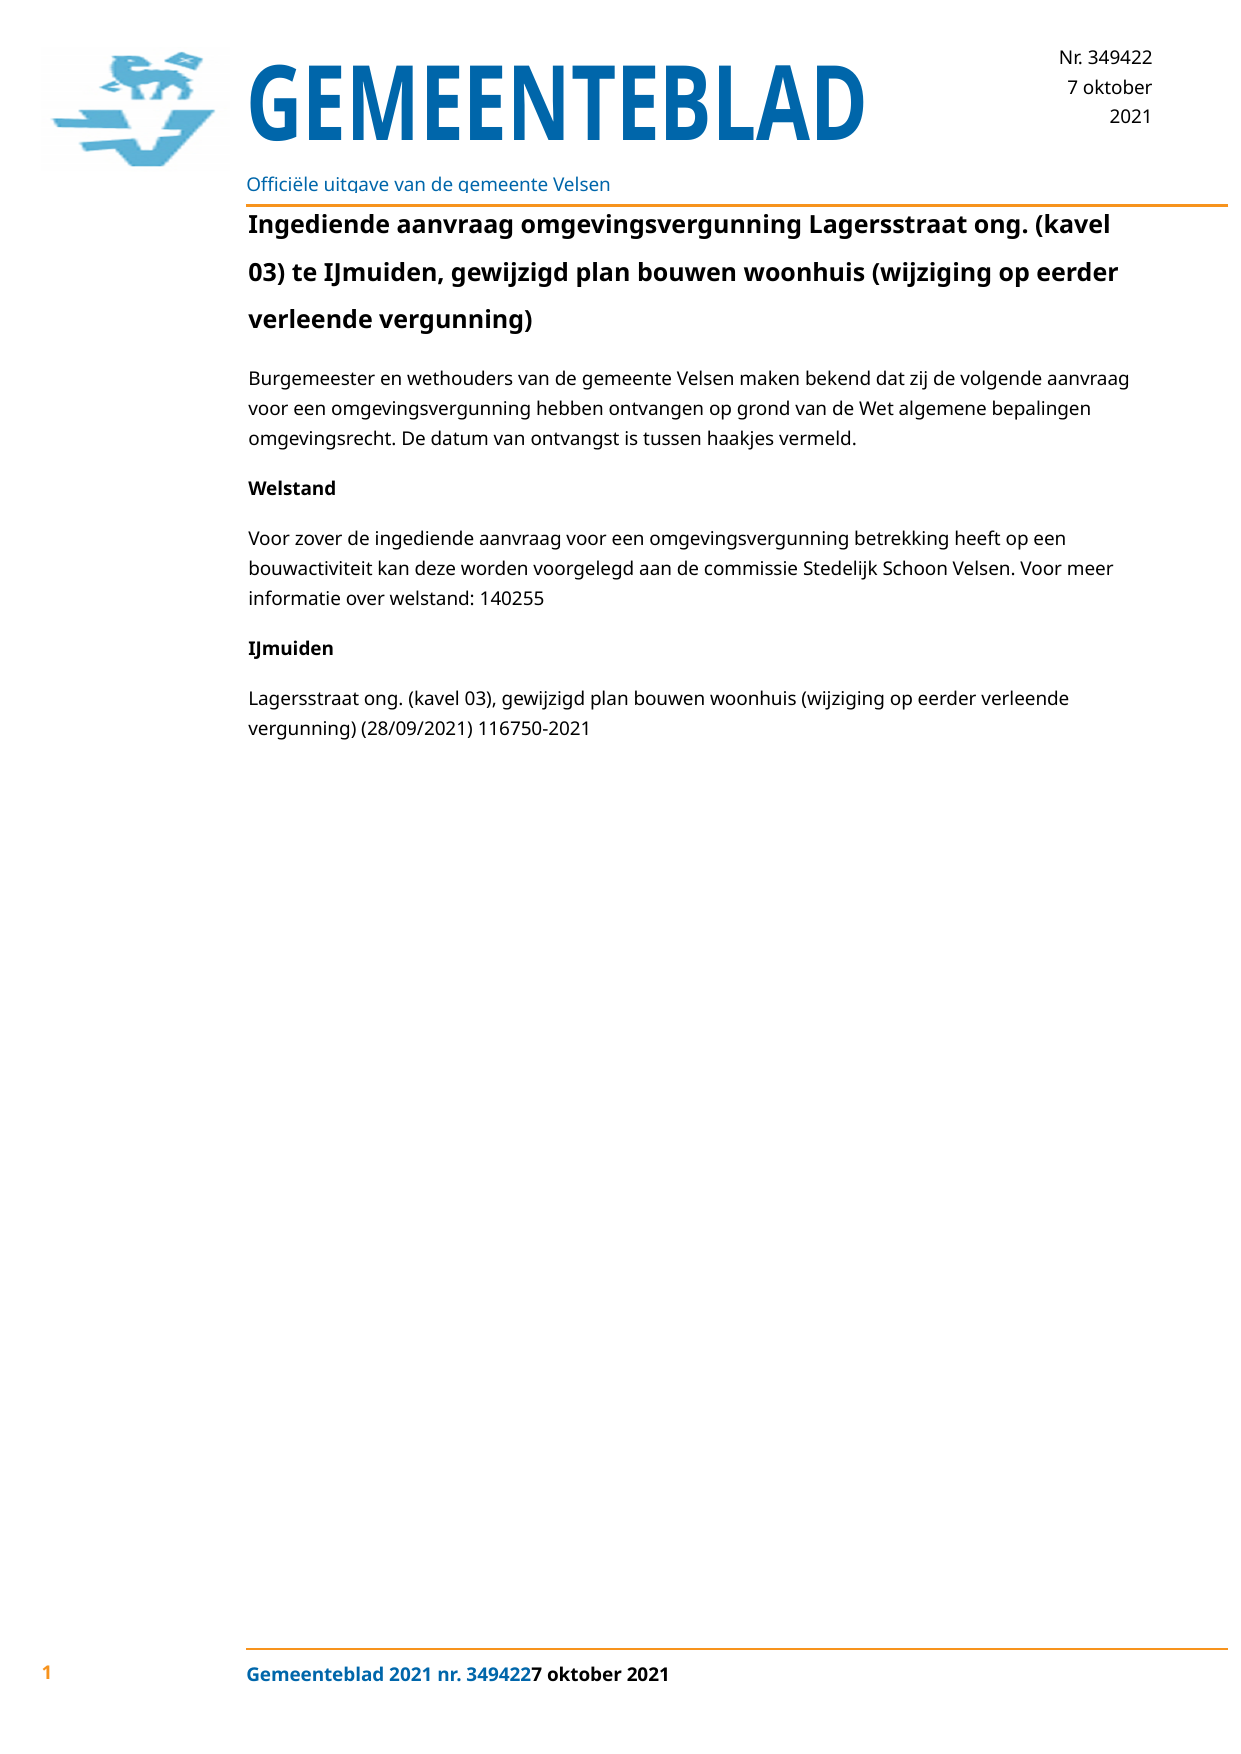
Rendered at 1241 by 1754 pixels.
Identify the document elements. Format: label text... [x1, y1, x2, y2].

text Ingediende aanvraag omgevingsvergunning Lagersstraat ong. (kavel 03) te IJmuiden, gewijzigd plan bouwen woonhuis (wijziging op eerder verleende vergunning) [248, 207, 1152, 336]
text Voor zover de ingediende aanvraag voor een omgevingsvergunning betrekking heeft op een bouwactiviteit kan deze worden voorgelegd aan de commissie Stedelijk Schoon Velsen. Voor meer informatie over welstand: 140255 [248, 526, 1152, 610]
text Welstand [248, 475, 1152, 501]
picture [41, 47, 231, 172]
text IJmuiden [248, 635, 1152, 661]
text Burgemeester en wethouders van de gemeente Velsen maken bekend dat zij de volgende aanvraag voor een omgevingsvergunning hebben ontvangen op grond van de Wet algemene bepalingen omgevingsrecht. De datum van ontvangst is tussen haakjes vermeld. [248, 366, 1152, 450]
text Lagersstraat ong. (kavel 03), gewijzigd plan bouwen woonhuis (wijziging op eerder verleende vergunning) (28/09/2021) 116750-2021 [248, 686, 1152, 741]
